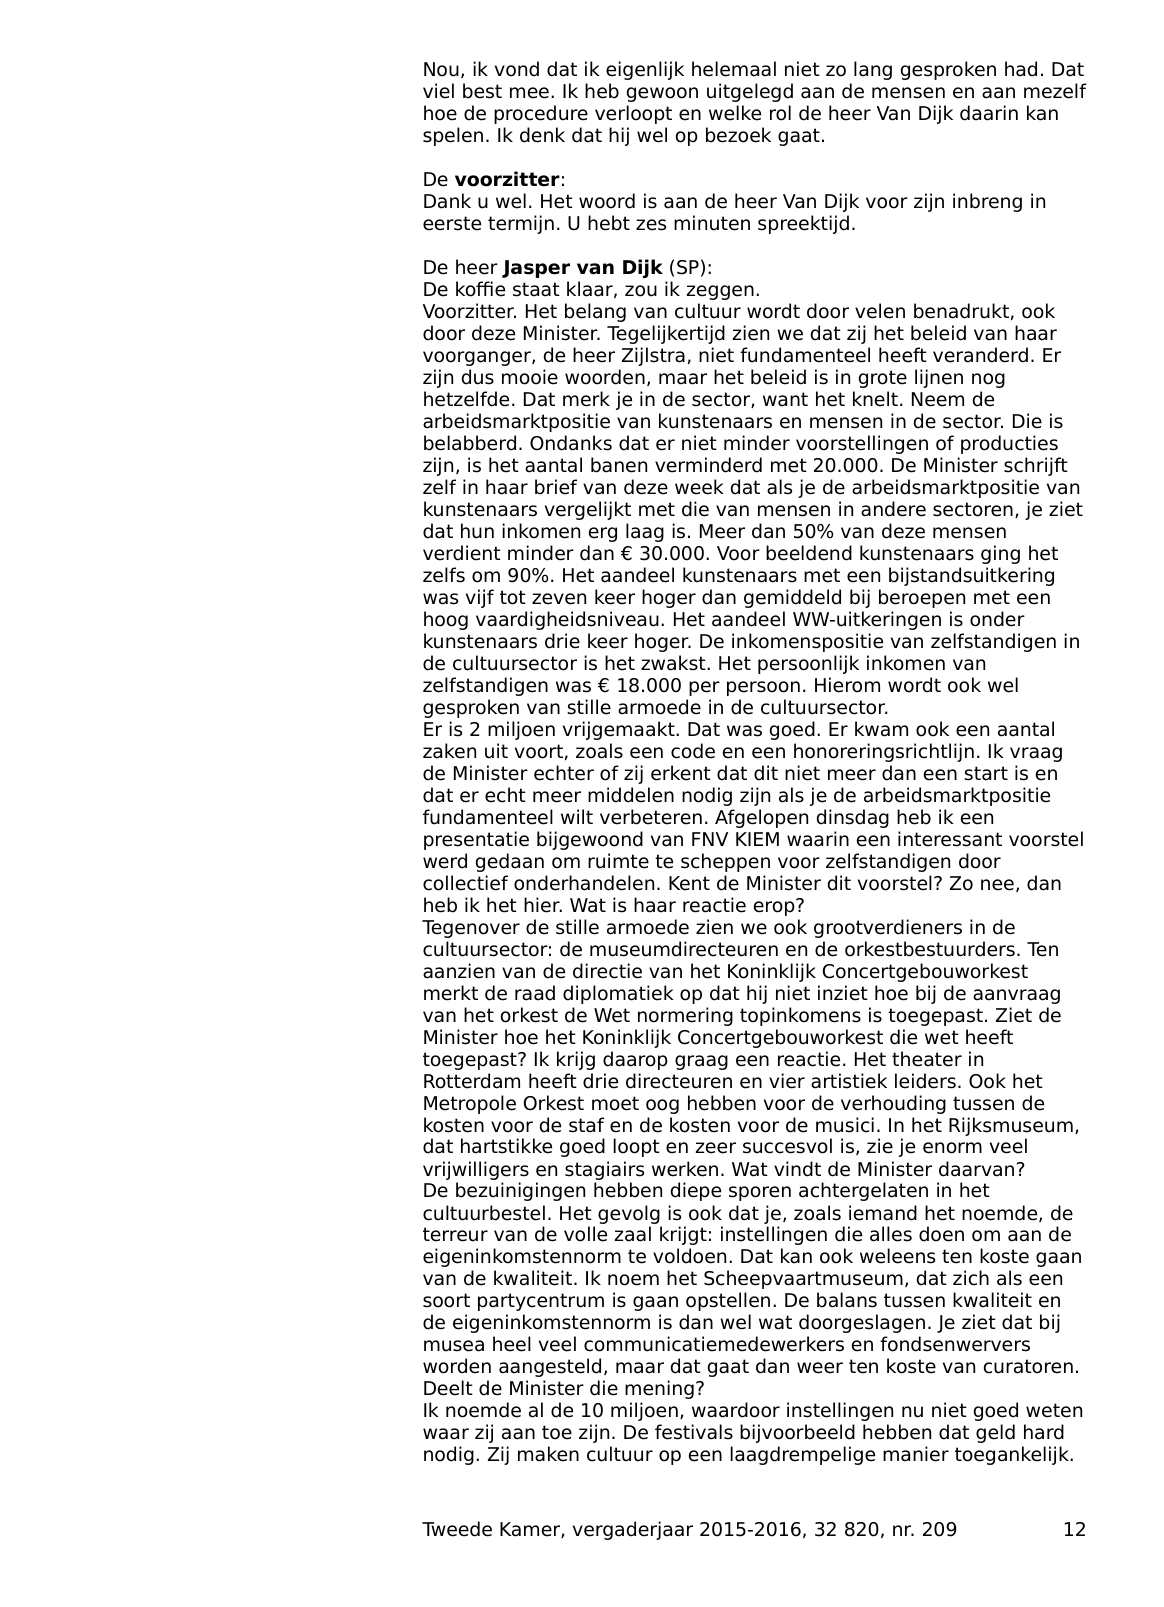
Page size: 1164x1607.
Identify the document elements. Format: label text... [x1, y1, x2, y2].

text Voorzitter. Het belang van cultuur wordt door velen benadrukt, ook door deze Minister. Tegelijkertijd zien we dat zij het beleid van haar voorganger, de heer Zijlstra, niet fundamenteel heeft veranderd. Er zijn dus mooie woorden, maar het beleid is in grote lijnen nog hetzelfde. Dat merk je in de sector, want het knelt. Neem de arbeidsmarktpositie van kunstenaars en mensen in de sector. Die is belabberd. Ondanks dat er niet minder voorstellingen of producties zijn, is het aantal banen verminderd met 20.000. De Minister schrijft zelf in haar brief van deze week dat als je de arbeidsmarktpositie van kunstenaars vergelijkt met die van mensen in andere sectoren, je ziet dat hun inkomen erg laag is. Meer dan 50% van deze mensen verdient minder dan € 30.000. Voor beeldend kunstenaars ging het zelfs om 90%. Het aandeel kunstenaars met een bijstandsuitkering was vijf tot zeven keer hoger dan gemiddeld bij beroepen met een hoog vaardigheidsniveau. Het aandeel WW-uitkeringen is onder kunstenaars drie keer hoger. De inkomenspositie van zelfstandigen in de cultuursector is het zwakst. Het persoonlijk inkomen van zelfstandigen was € 18.000 per persoon. Hierom wordt ook wel gesproken van stille armoede in de cultuursector. [422, 301, 1087, 719]
text De heer Jasper van Dijk (SP): [422, 257, 1087, 279]
text Dank u wel. Het woord is aan de heer Van Dijk voor zijn inbreng in eerste termijn. U hebt zes minuten spreektijd. [422, 191, 1087, 235]
text Nou, ik vond dat ik eigenlijk helemaal niet zo lang gesproken had. Dat viel best mee. Ik heb gewoon uitgelegd aan de mensen en aan mezelf hoe de procedure verloopt en welke rol de heer Van Dijk daarin kan spelen. Ik denk dat hij wel op bezoek gaat. [422, 59, 1087, 147]
text De bezuinigingen hebben diepe sporen achtergelaten in het cultuurbestel. Het gevolg is ook dat je, zoals iemand het noemde, de terreur van de volle zaal krijgt: instellingen die alles doen om aan de eigeninkomstennorm te voldoen. Dat kan ook weleens ten koste gaan van de kwaliteit. Ik noem het Scheepvaartmuseum, dat zich als een soort partycentrum is gaan opstellen. De balans tussen kwaliteit en de eigeninkomstennorm is dan wel wat doorgeslagen. Je ziet dat bij musea heel veel communicatiemedewerkers en fondsenwervers worden aangesteld, maar dat gaat dan weer ten koste van curatoren. Deelt de Minister die mening? [422, 1180, 1087, 1400]
text Tegenover de stille armoede zien we ook grootverdieners in de cultuursector: de museumdirecteuren en de orkestbestuurders. Ten aanzien van de directie van het Koninklijk Concertgebouworkest merkt de raad diplomatiek op dat hij niet inziet hoe bij de aanvraag van het orkest de Wet normering topinkomens is toegepast. Ziet de Minister hoe het Koninklijk Concertgebouworkest die wet heeft toegepast? Ik krijg daarop graag een reactie. Het theater in Rotterdam heeft drie directeuren en vier artistiek leiders. Ook het Metropole Orkest moet oog hebben voor de verhouding tussen de kosten voor de staf en de kosten voor de musici. In het Rijksmuseum, dat hartstikke goed loopt en zeer succesvol is, zie je enorm veel vrijwilligers en stagiairs werken. Wat vindt de Minister daarvan? [422, 917, 1087, 1180]
text De koffie staat klaar, zou ik zeggen. [422, 279, 1087, 301]
text Er is 2 miljoen vrijgemaakt. Dat was goed. Er kwam ook een aantal zaken uit voort, zoals een code en een honoreringsrichtlijn. Ik vraag de Minister echter of zij erkent dat dit niet meer dan een start is en dat er echt meer middelen nodig zijn als je de arbeidsmarktpositie fundamenteel wilt verbeteren. Afgelopen dinsdag heb ik een presentatie bijgewoond van FNV KIEM waarin een interessant voorstel werd gedaan om ruimte te scheppen voor zelfstandigen door collectief onderhandelen. Kent de Minister dit voorstel? Zo nee, dan heb ik het hier. Wat is haar reactie erop? [422, 719, 1087, 917]
text De voorzitter: [422, 169, 1087, 191]
text Ik noemde al de 10 miljoen, waardoor instellingen nu niet goed weten waar zij aan toe zijn. De festivals bijvoorbeeld hebben dat geld hard nodig. Zij maken cultuur op een laagdrempelige manier toegankelijk. [422, 1400, 1087, 1466]
